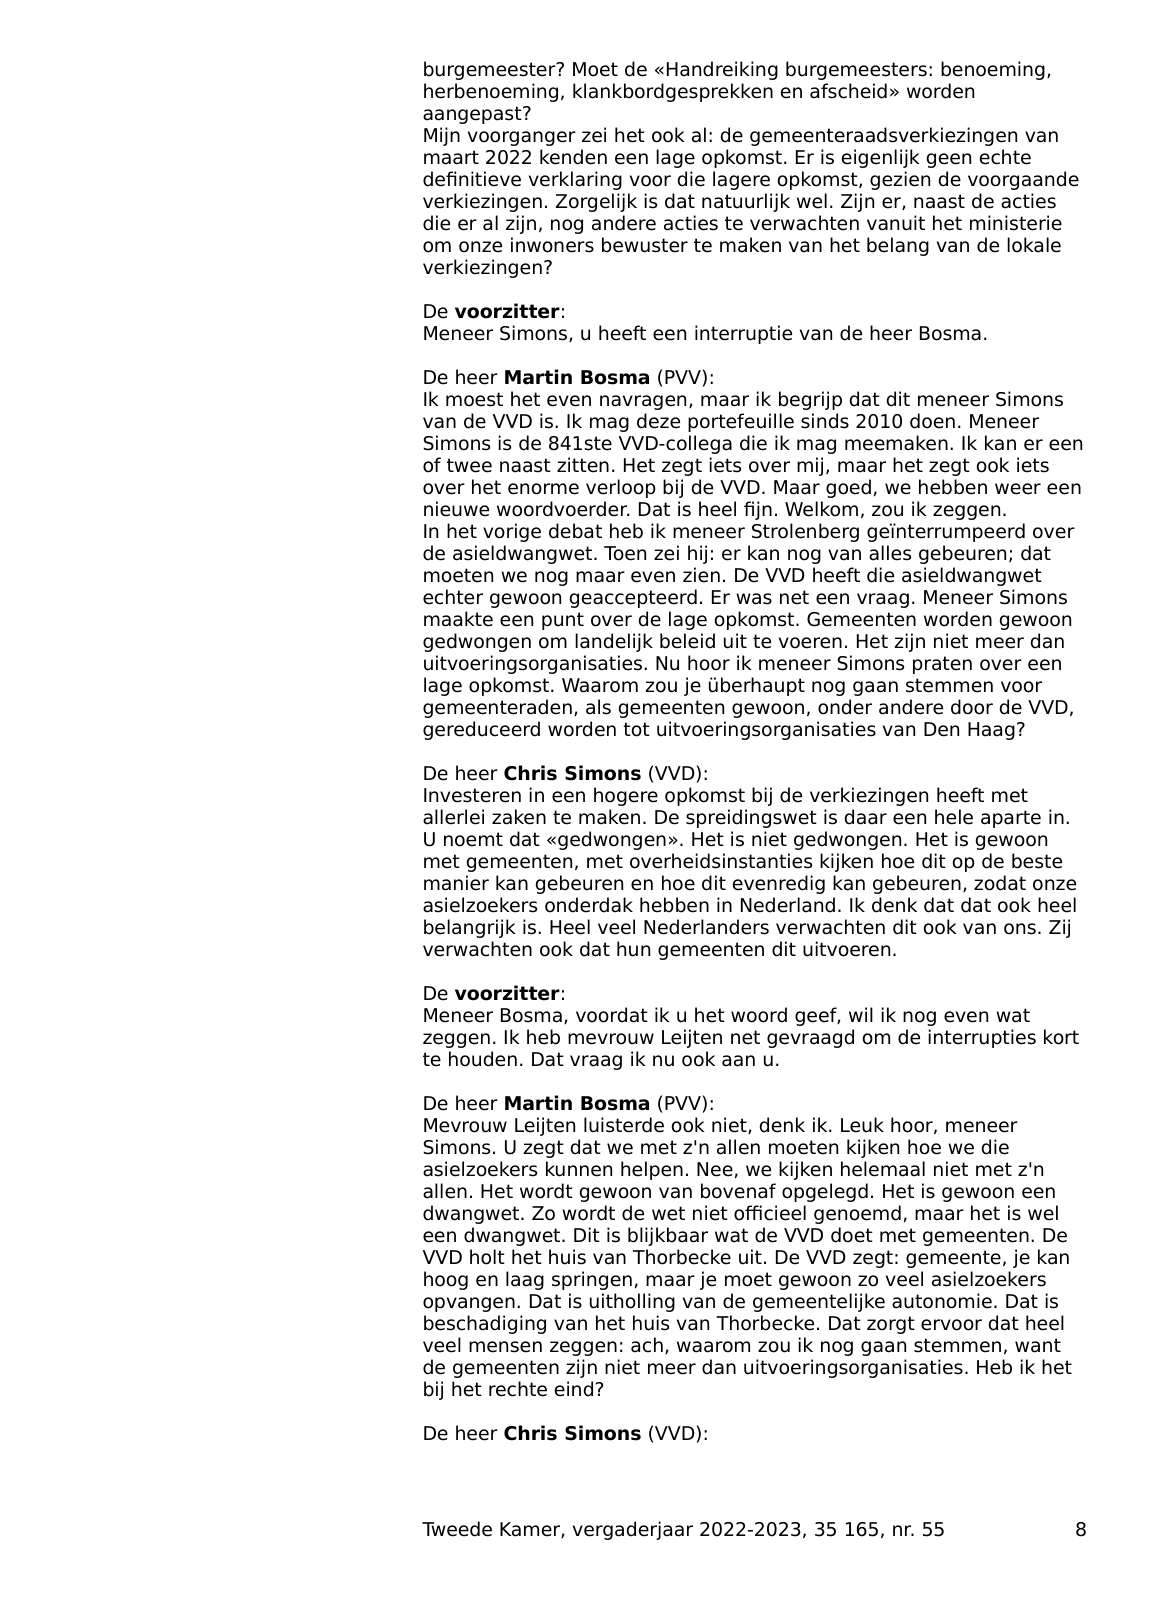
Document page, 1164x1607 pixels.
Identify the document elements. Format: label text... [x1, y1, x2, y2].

text De heer Martin Bosma (PVV): [422, 1093, 1087, 1115]
text De heer Chris Simons (VVD): [422, 1423, 1087, 1445]
text Mevrouw Leijten luisterde ook niet, denk ik. Leuk hoor, meneer Simons. U zegt dat we met z'n allen moeten kijken hoe we die asielzoekers kunnen helpen. Nee, we kijken helemaal niet met z'n allen. Het wordt gewoon van bovenaf opgelegd. Het is gewoon een dwangwet. Zo wordt de wet niet officieel genoemd, maar het is wel een dwangwet. Dit is blijkbaar wat de VVD doet met gemeenten. De VVD holt het huis van Thorbecke uit. De VVD zegt: gemeente, je kan hoog en laag springen, maar je moet gewoon zo veel asielzoekers opvangen. Dat is uitholling van de gemeentelijke autonomie. Dat is beschadiging van het huis van Thorbecke. Dat zorgt ervoor dat heel veel mensen zeggen: ach, waarom zou ik nog gaan stemmen, want de gemeenten zijn niet meer dan uitvoeringsorganisaties. Heb ik het bij het rechte eind? [422, 1115, 1087, 1401]
text Ik moest het even navragen, maar ik begrijp dat dit meneer Simons van de VVD is. Ik mag deze portefeuille sinds 2010 doen. Meneer Simons is de 841ste VVD-collega die ik mag meemaken. Ik kan er een of twee naast zitten. Het zegt iets over mij, maar het zegt ook iets over het enorme verloop bij de VVD. Maar goed, we hebben weer een nieuwe woordvoerder. Dat is heel fijn. Welkom, zou ik zeggen. [422, 389, 1087, 521]
text De voorzitter: [422, 301, 1087, 323]
text De heer Chris Simons (VVD): [422, 763, 1087, 785]
text Mijn voorganger zei het ook al: de gemeenteraadsverkiezingen van maart 2022 kenden een lage opkomst. Er is eigenlijk geen echte definitieve verklaring voor die lagere opkomst, gezien de voorgaande verkiezingen. Zorgelijk is dat natuurlijk wel. Zijn er, naast de acties die er al zijn, nog andere acties te verwachten vanuit het ministerie om onze inwoners bewuster te maken van het belang van de lokale verkiezingen? [422, 125, 1087, 279]
text Meneer Bosma, voordat ik u het woord geef, wil ik nog even wat zeggen. Ik heb mevrouw Leijten net gevraagd om de interrupties kort te houden. Dat vraag ik nu ook aan u. [422, 1005, 1087, 1071]
text De heer Martin Bosma (PVV): [422, 367, 1087, 389]
text Meneer Simons, u heeft een interruptie van de heer Bosma. [422, 323, 1087, 345]
text De voorzitter: [422, 983, 1087, 1005]
text In het vorige debat heb ik meneer Strolenberg geïnterrumpeerd over de asieldwangwet. Toen zei hij: er kan nog van alles gebeuren; dat moeten we nog maar even zien. De VVD heeft die asieldwangwet echter gewoon geaccepteerd. Er was net een vraag. Meneer Simons maakte een punt over de lage opkomst. Gemeenten worden gewoon gedwongen om landelijk beleid uit te voeren. Het zijn niet meer dan uitvoeringsorganisaties. Nu hoor ik meneer Simons praten over een lage opkomst. Waarom zou je überhaupt nog gaan stemmen voor gemeenteraden, als gemeenten gewoon, onder andere door de VVD, gereduceerd worden tot uitvoeringsorganisaties van Den Haag? [422, 521, 1087, 741]
text Investeren in een hogere opkomst bij de verkiezingen heeft met allerlei zaken te maken. De spreidingswet is daar een hele aparte in. U noemt dat «gedwongen». Het is niet gedwongen. Het is gewoon met gemeenten, met overheidsinstanties kijken hoe dit op de beste manier kan gebeuren en hoe dit evenredig kan gebeuren, zodat onze asielzoekers onderdak hebben in Nederland. Ik denk dat dat ook heel belangrijk is. Heel veel Nederlanders verwachten dit ook van ons. Zij verwachten ook dat hun gemeenten dit uitvoeren. [422, 785, 1087, 961]
text burgemeester? Moet de «Handreiking burgemeesters: benoeming, herbenoeming, klankbordgesprekken en afscheid» worden aangepast? [422, 59, 1087, 125]
